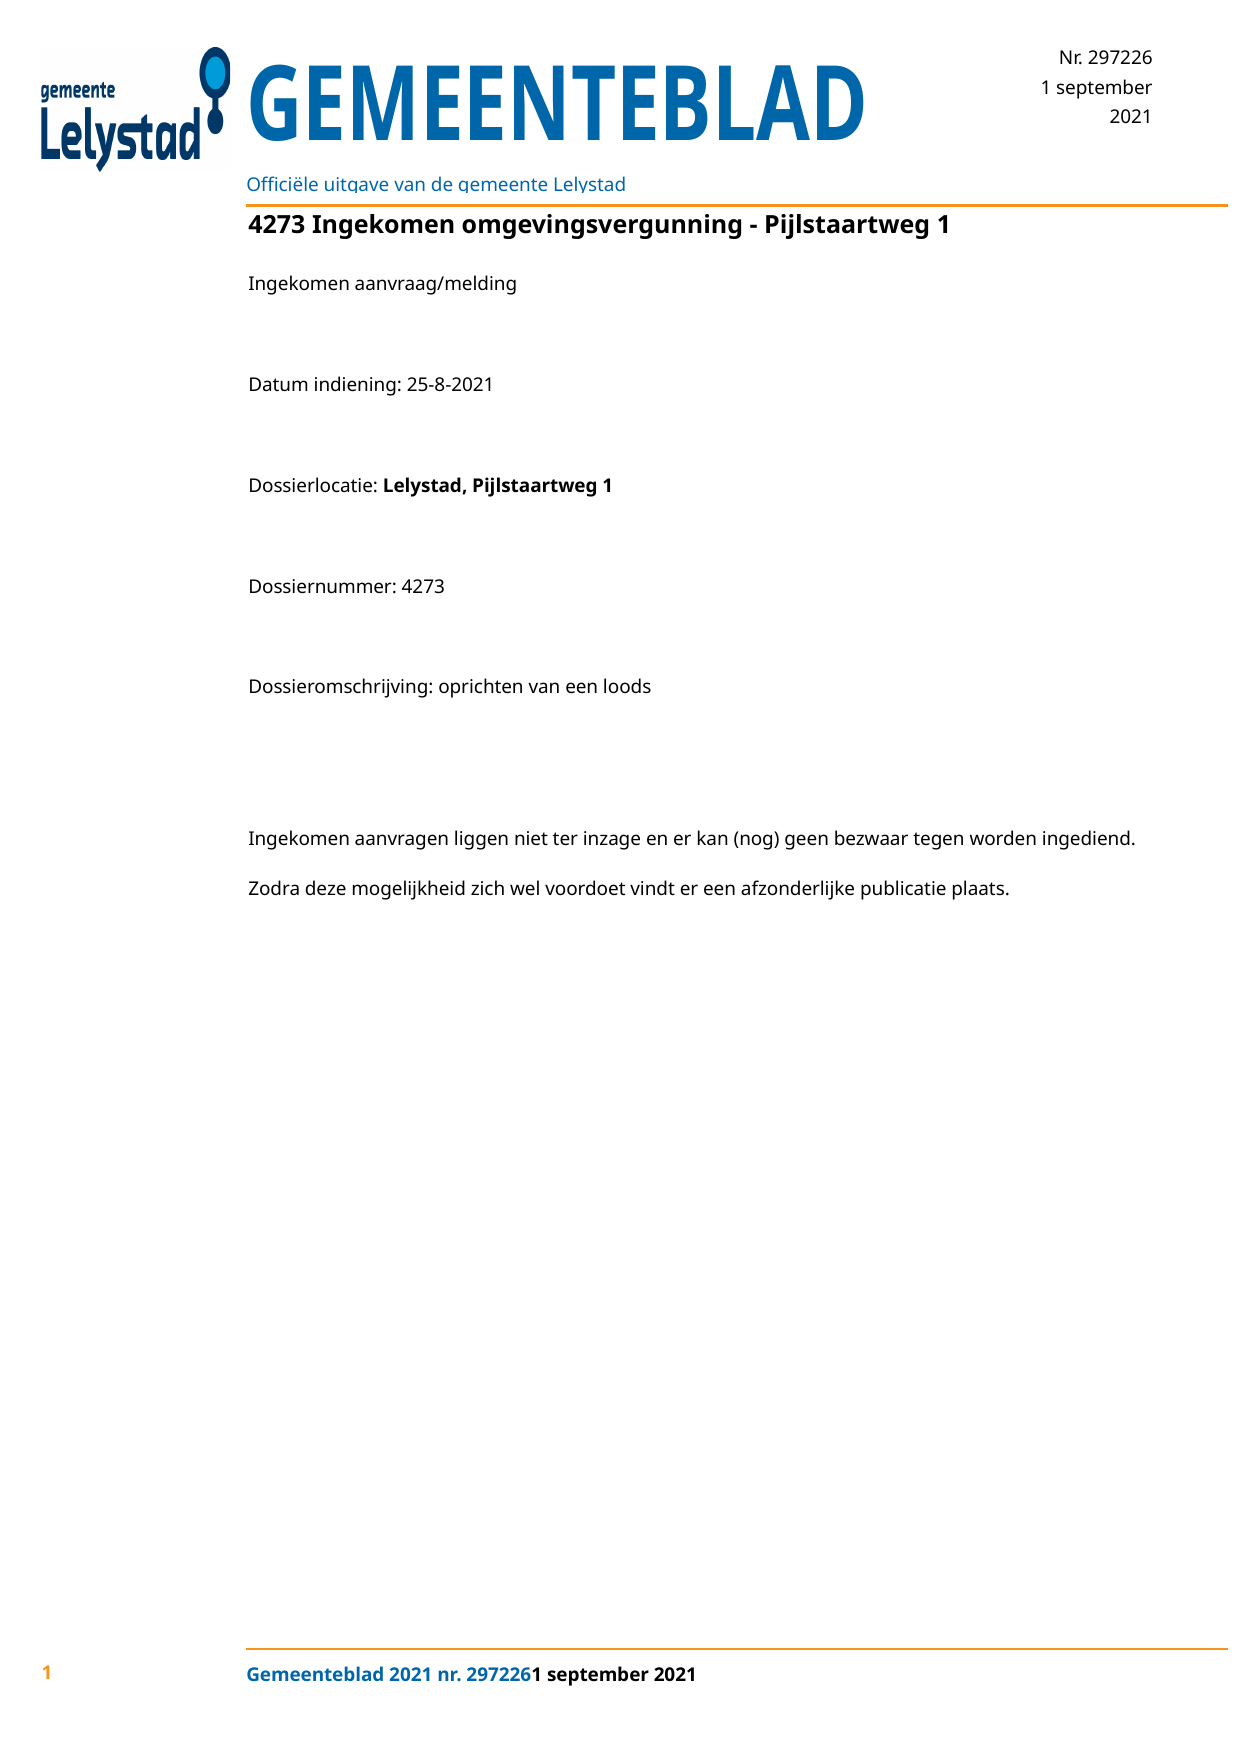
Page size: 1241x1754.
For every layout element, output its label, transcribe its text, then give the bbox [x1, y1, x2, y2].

text Datum indiening: 25-8-2021 [248, 371, 1152, 397]
text Zodra deze mogelijkheid zich wel voordoet vindt er een afzonderlijke publicatie plaats. [248, 875, 1152, 901]
text Dossiernummer: 4273 [248, 573, 1152, 598]
text Dossierlocatie: Lelystad, Pijlstaartweg 1 [248, 472, 1152, 498]
text Ingekomen aanvraag/melding [248, 270, 1152, 296]
text Dossieromschrijving: oprichten van een loods [248, 674, 1152, 699]
text 4273 Ingekomen omgevingsvergunning - Pijlstaartweg 1 [248, 207, 1152, 241]
picture [41, 47, 231, 172]
text Ingekomen aanvragen liggen niet ter inzage en er kan (nog) geen bezwaar tegen worden ingediend. [248, 825, 1152, 851]
